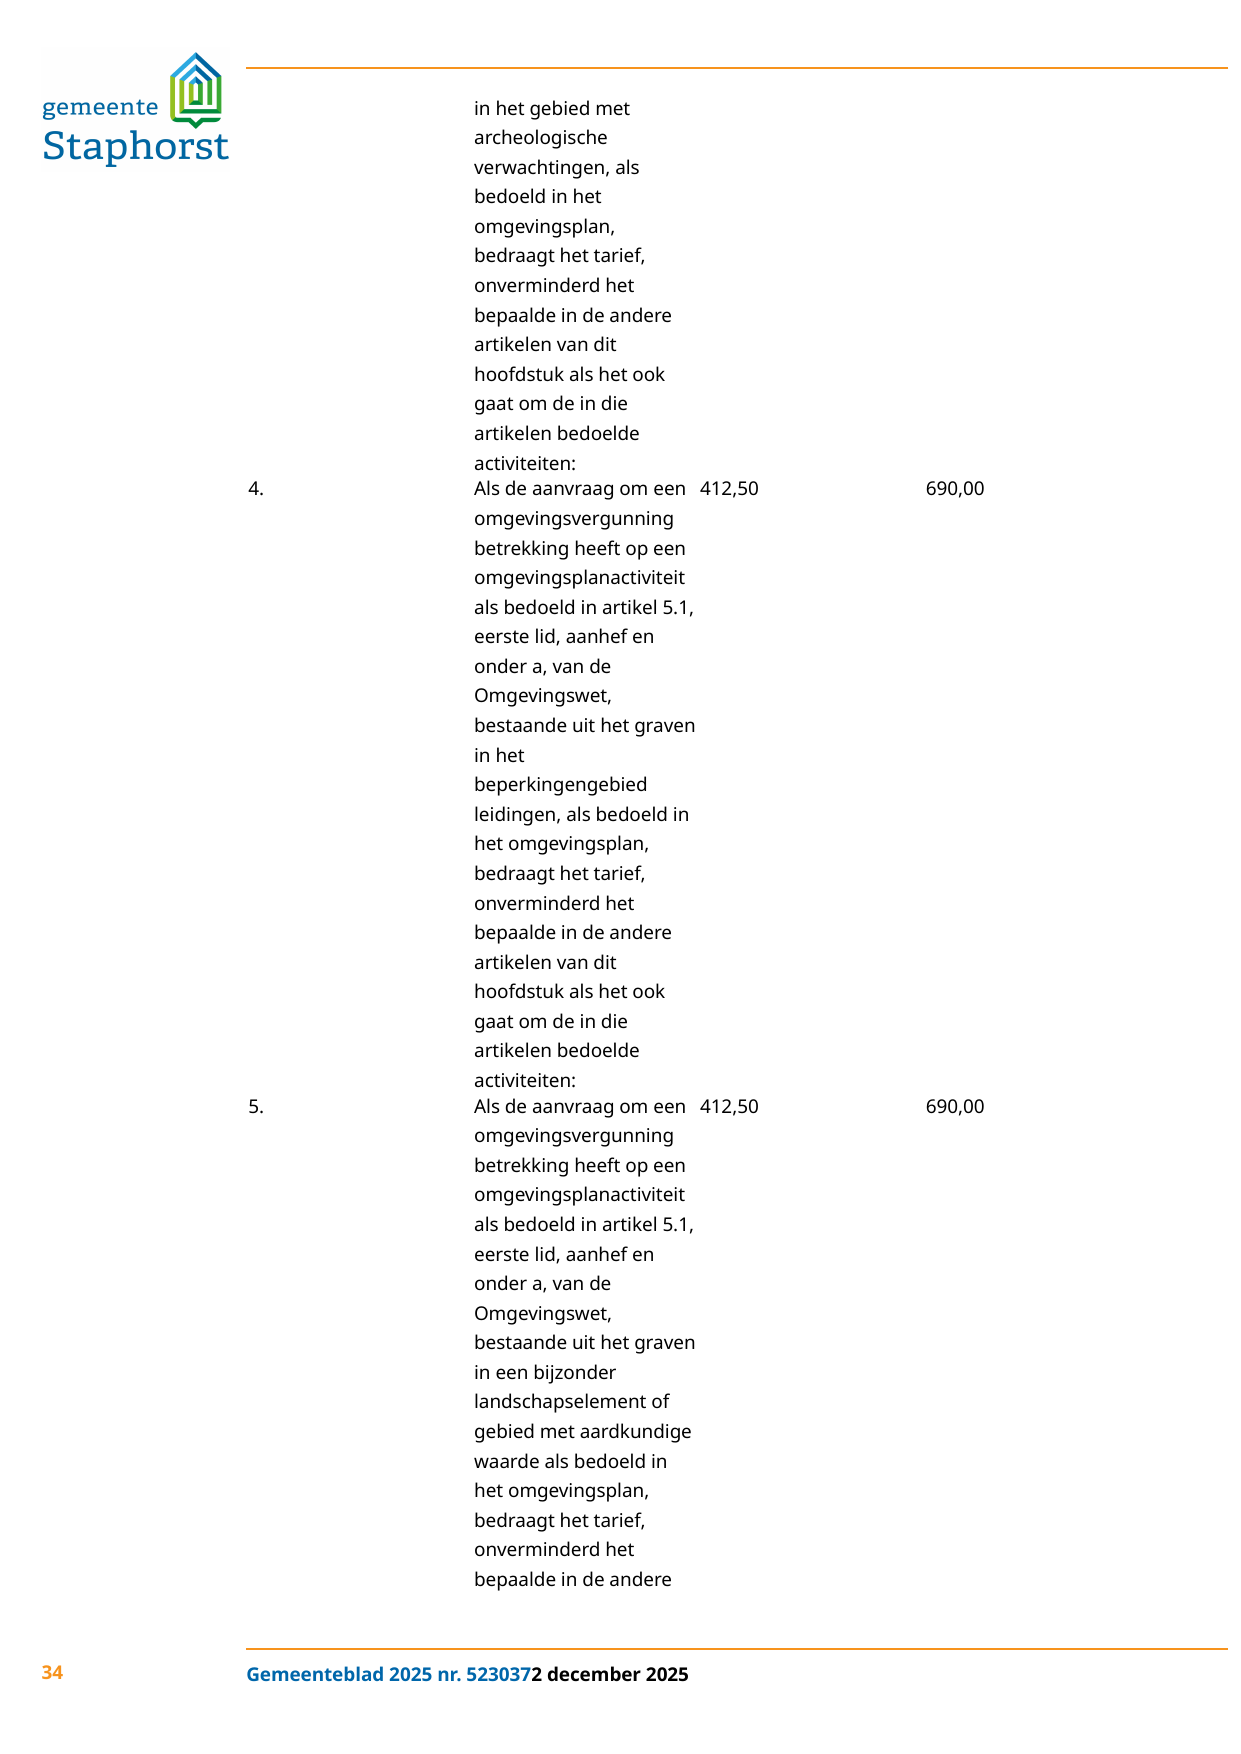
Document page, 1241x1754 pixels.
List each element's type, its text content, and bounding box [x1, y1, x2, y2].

table_cell 690,00 [926, 476, 1152, 1093]
picture [41, 47, 231, 172]
table_cell [700, 95, 926, 476]
table_cell 5. [248, 1093, 474, 1592]
table_cell Als de aanvraag om een omgevingsvergunning betrekking heeft op een omgevingsplanactiviteit als bedoeld in artikel 5.1, eerste lid, aanhef en onder a, van de Omgevingswet, bestaande uit het graven in het beperkingengebied leidingen, als bedoeld in het omgevingsplan, bedraagt het tarief, onverminderd het bepaalde in de andere artikelen van dit hoofdstuk als het ook gaat om de in die artikelen bedoelde activiteiten: [474, 476, 700, 1093]
table_cell 4. [248, 476, 474, 1093]
table_cell 412,50 [700, 476, 926, 1093]
table_cell in het gebied met archeologische verwachtingen, als bedoeld in het omgevingsplan, bedraagt het tarief, onverminderd het bepaalde in de andere artikelen van dit hoofdstuk als het ook gaat om de in die artikelen bedoelde activiteiten: [474, 95, 700, 476]
table_cell [248, 95, 474, 476]
table_cell Als de aanvraag om een omgevingsvergunning betrekking heeft op een omgevingsplanactiviteit als bedoeld in artikel 5.1, eerste lid, aanhef en onder a, van de Omgevingswet, bestaande uit het graven in een bijzonder landschapselement of gebied met aardkundige waarde als bedoeld in het omgevingsplan, bedraagt het tarief, onverminderd het bepaalde in de andere [474, 1093, 700, 1592]
table_cell 690,00 [926, 1093, 1152, 1592]
table_cell [926, 95, 1152, 476]
table_cell 412,50 [700, 1093, 926, 1592]
